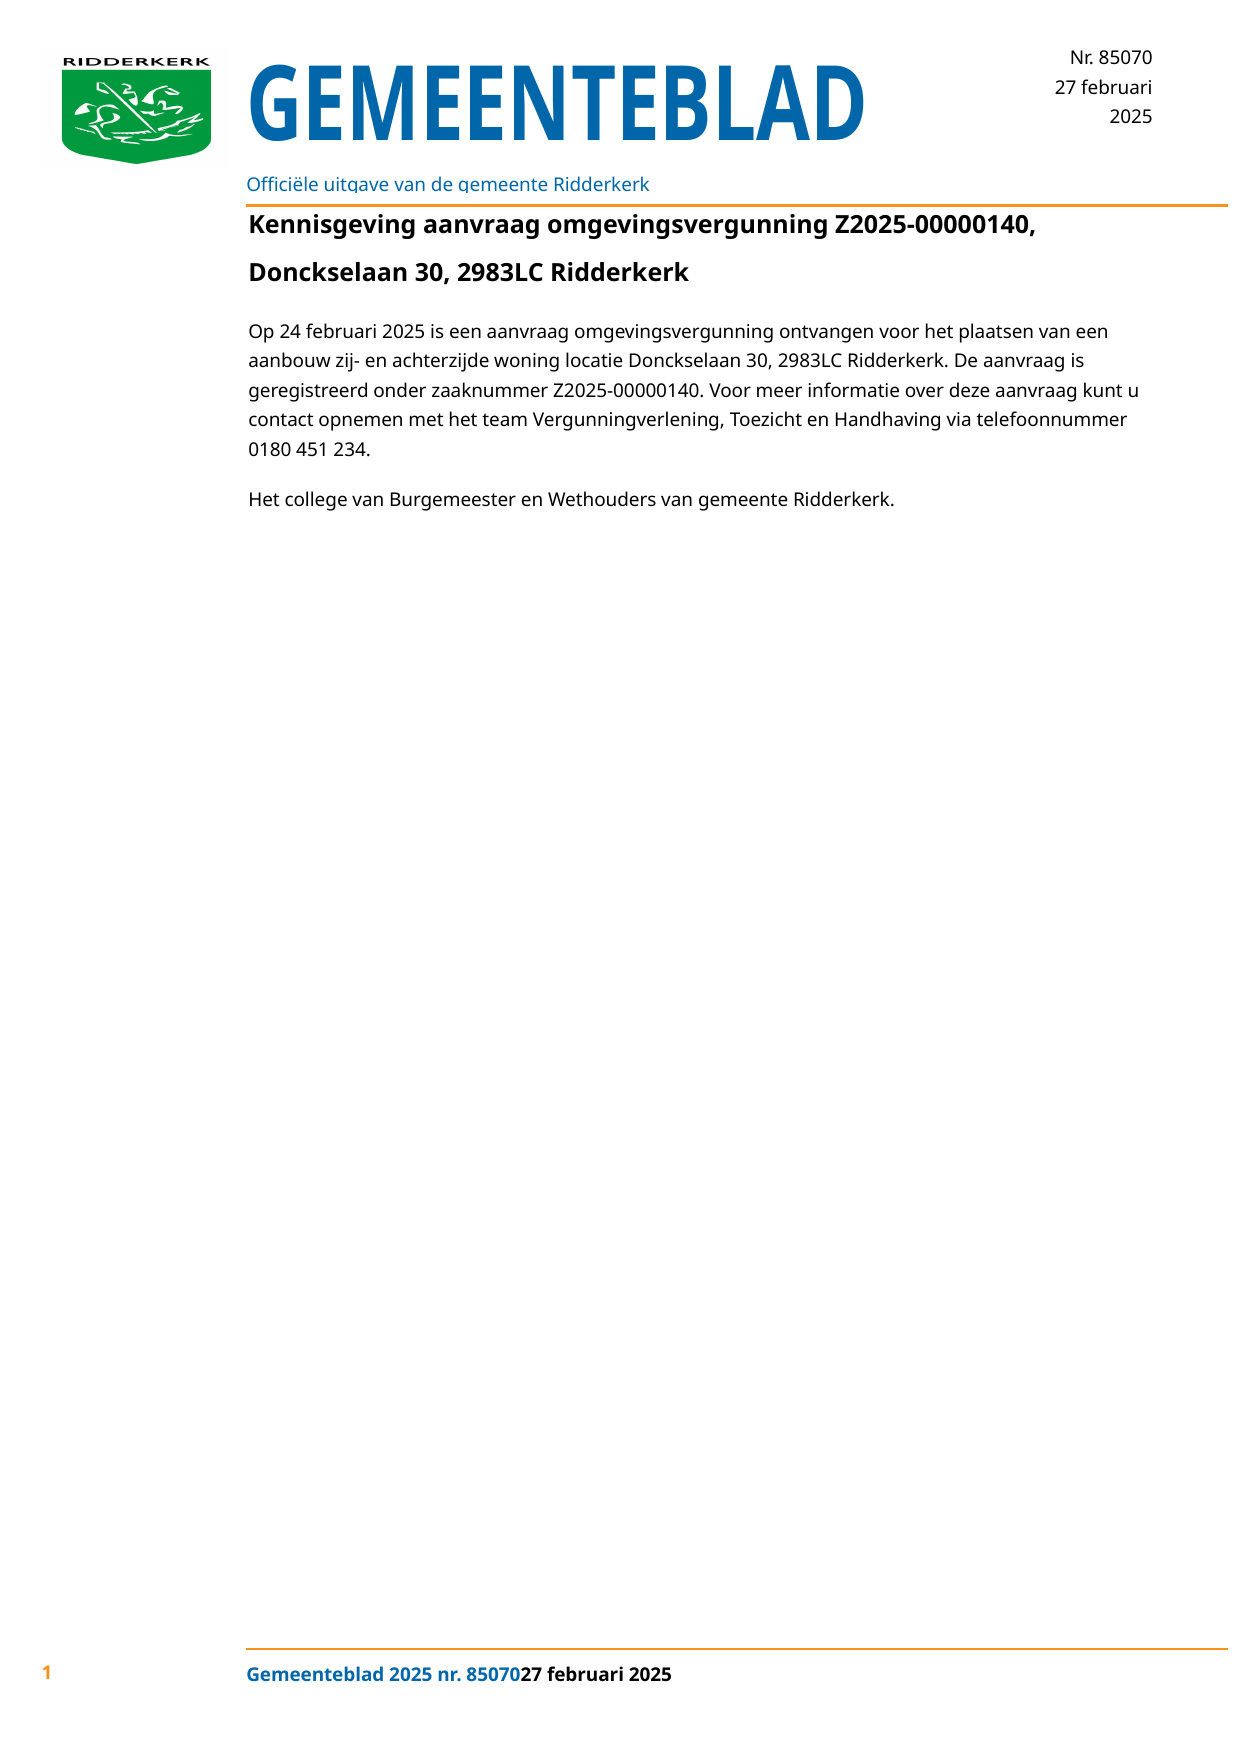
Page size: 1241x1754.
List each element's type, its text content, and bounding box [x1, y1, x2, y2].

text Kennisgeving aanvraag omgevingsvergunning Z2025-00000140, Donckselaan 30, 2983LC Ridderkerk [248, 207, 1152, 288]
text Op 24 februari 2025 is een aanvraag omgevingsvergunning ontvangen voor het plaatsen van een aanbouw zij- en achterzijde woning locatie Donckselaan 30, 2983LC Ridderkerk. De aanvraag is geregistreerd onder zaaknummer Z2025-00000140. Voor meer informatie over deze aanvraag kunt u contact opnemen met het team Vergunningverlening, Toezicht en Handhaving via telefoonnummer 0180 451 234. [248, 318, 1152, 462]
picture [41, 47, 231, 172]
text Het college van Burgemeester en Wethouders van gemeente Ridderkerk. [248, 487, 1152, 512]
